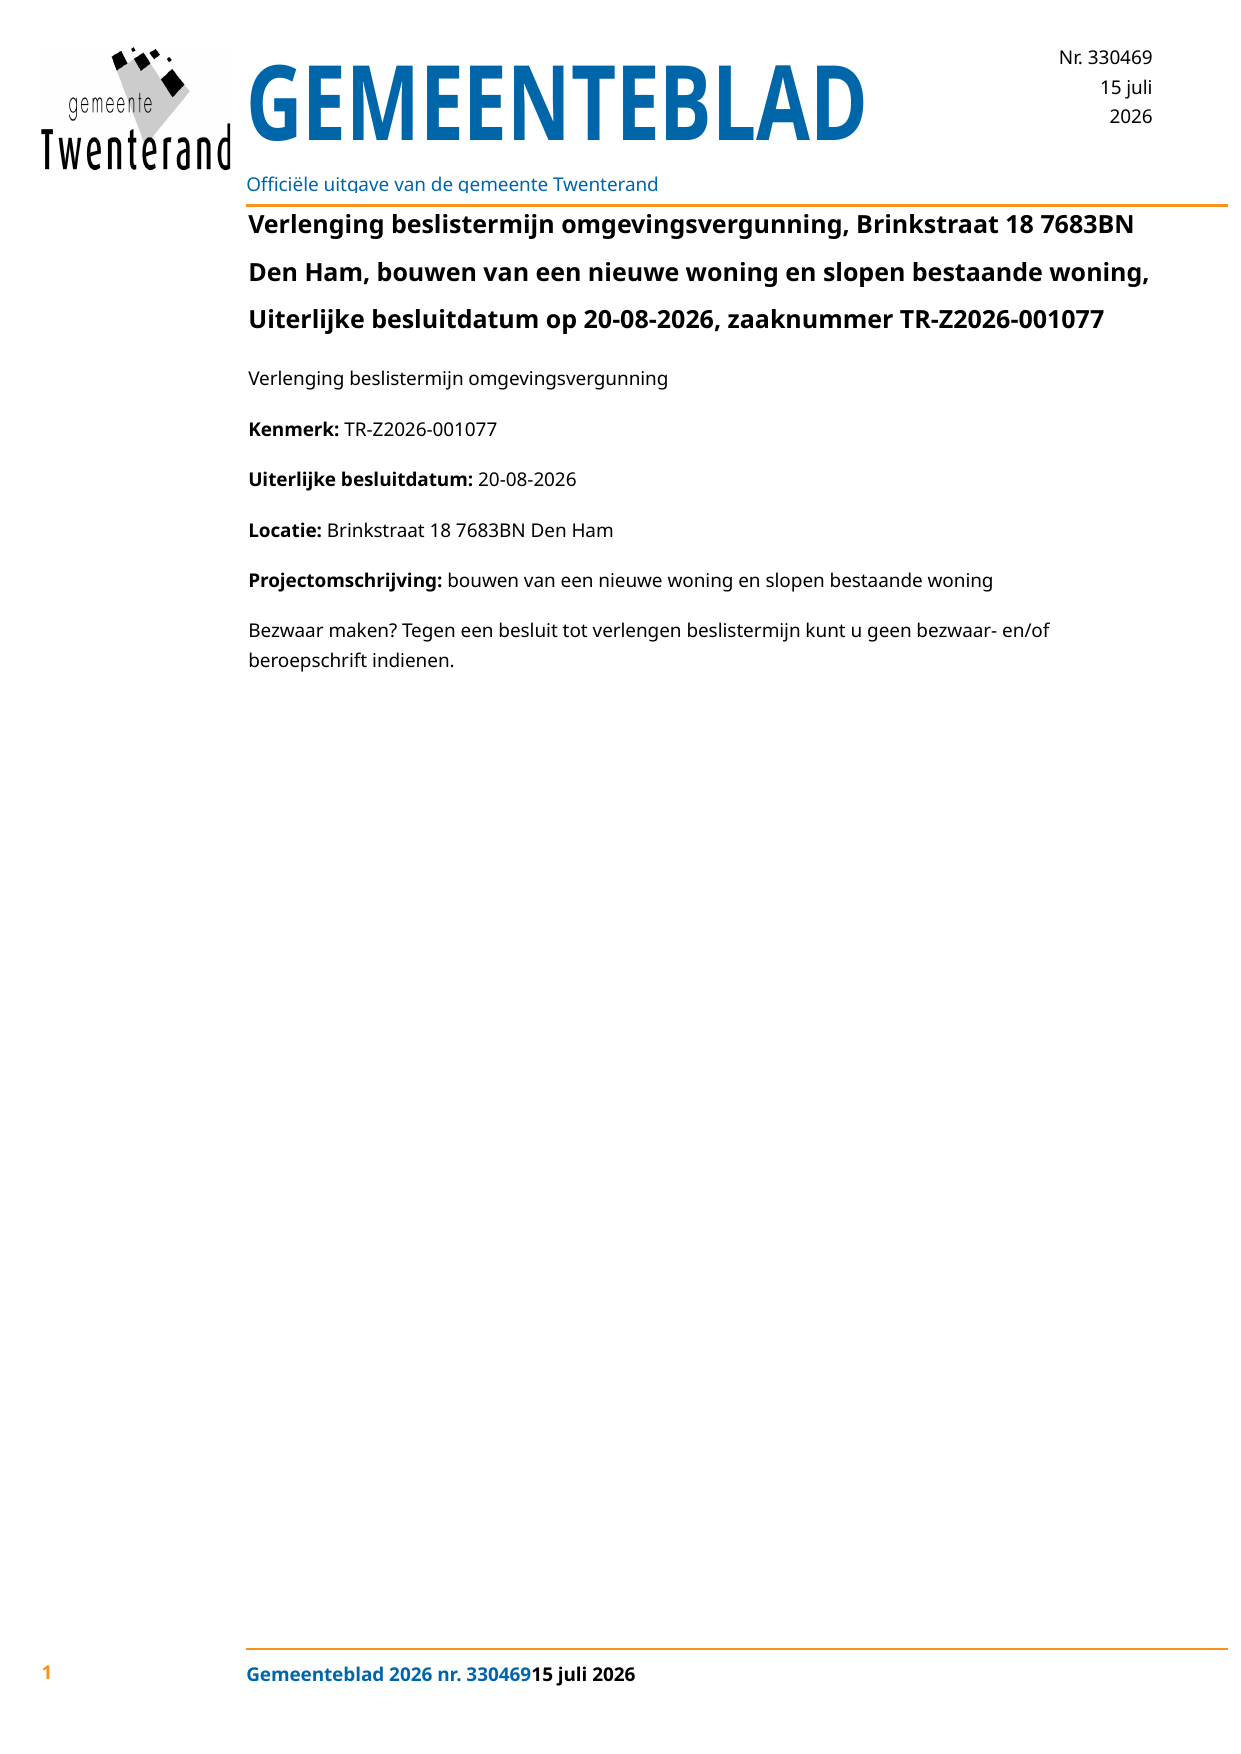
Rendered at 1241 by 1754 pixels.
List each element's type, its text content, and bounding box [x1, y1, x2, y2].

text Verlenging beslistermijn omgevingsvergunning, Brinkstraat 18 7683BN Den Ham, bouwen van een nieuwe woning en slopen bestaande woning, Uiterlijke besluitdatum op 20-08-2026, zaaknummer TR-Z2026-001077 [248, 207, 1152, 336]
text Kenmerk: TR-Z2026-001077 [248, 416, 1152, 442]
text Locatie: Brinkstraat 18 7683BN Den Ham [248, 517, 1152, 542]
text Uiterlijke besluitdatum: 20-08-2026 [248, 466, 1152, 492]
text Bezwaar maken? Tegen een besluit tot verlengen beslistermijn kunt u geen bezwaar- en/of beroepschrift indienen. [248, 618, 1152, 673]
text Projectomschrijving: bouwen van een nieuwe woning en slopen bestaande woning [248, 567, 1152, 593]
text Verlenging beslistermijn omgevingsvergunning [248, 366, 1152, 391]
picture [41, 47, 231, 172]
